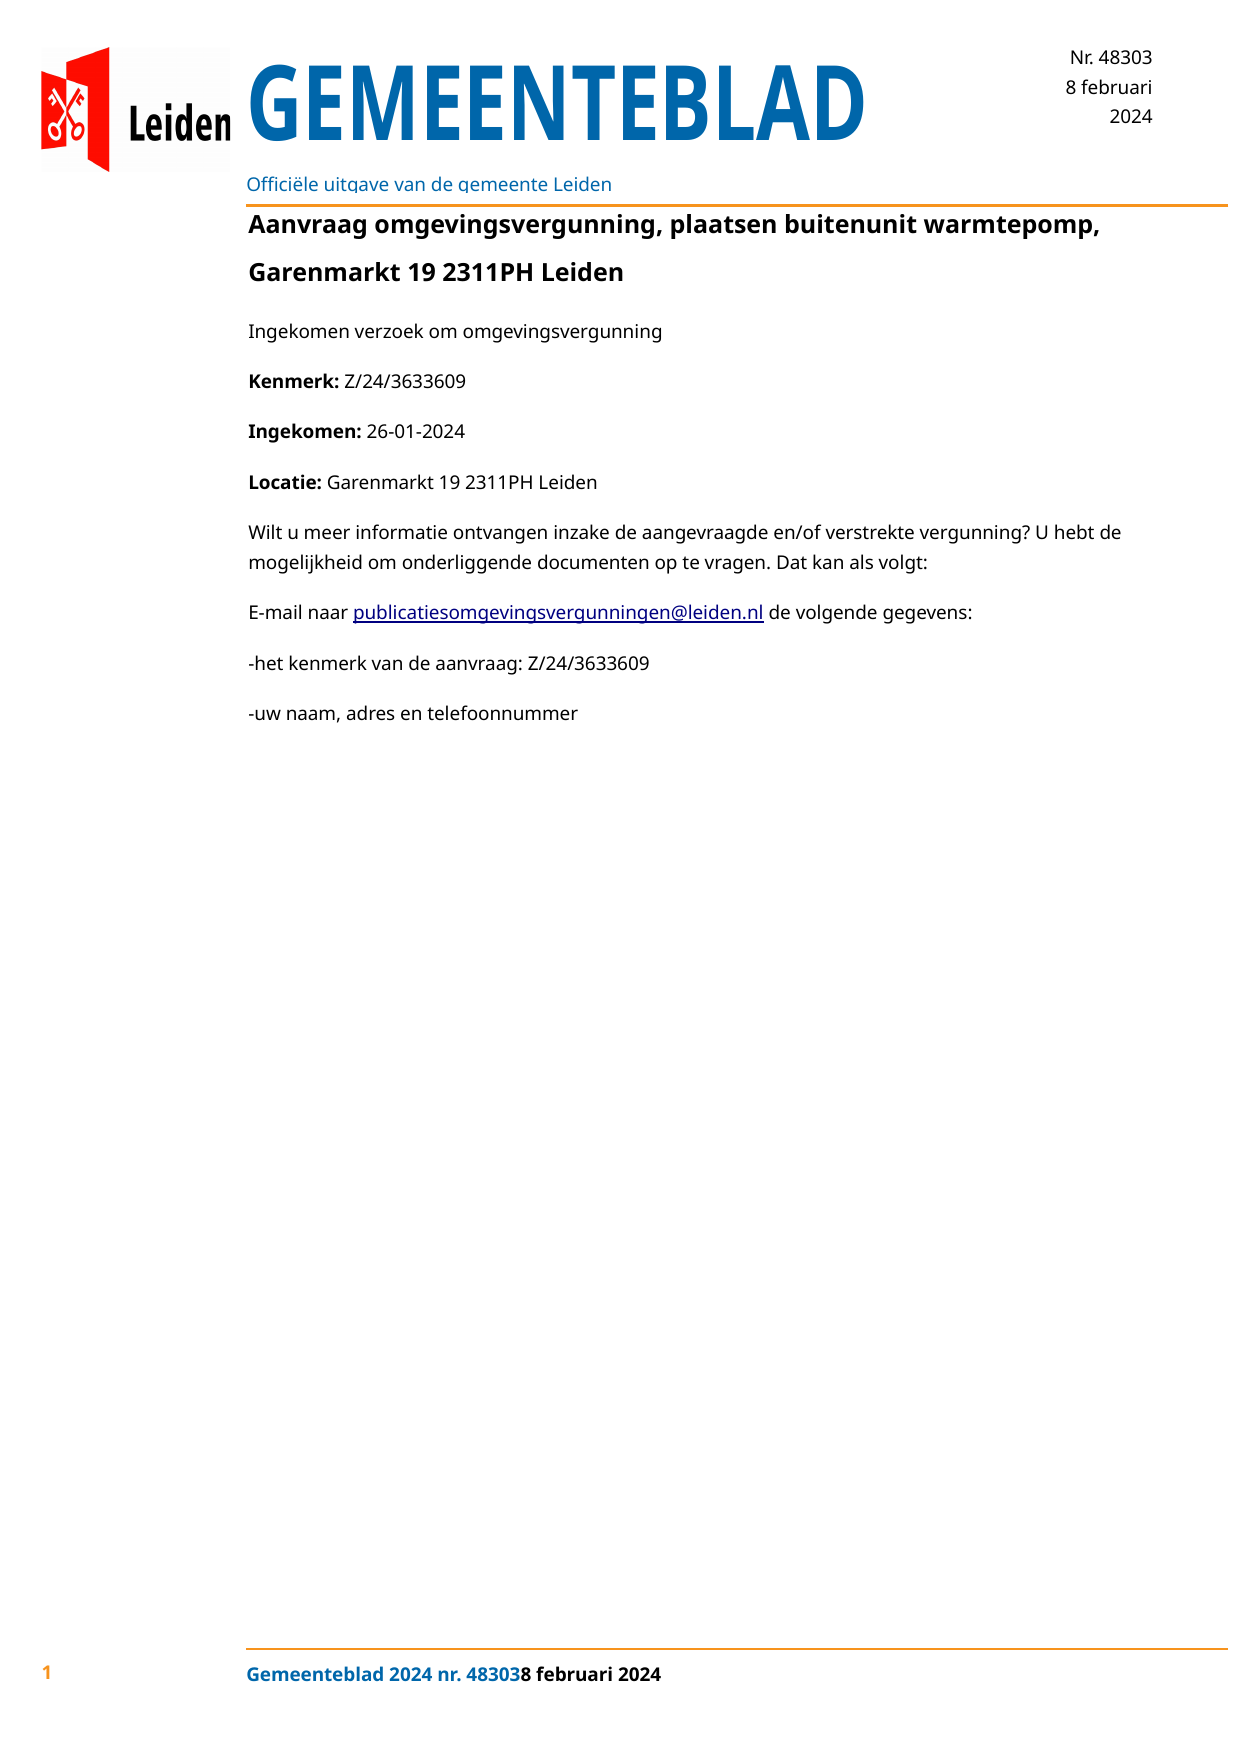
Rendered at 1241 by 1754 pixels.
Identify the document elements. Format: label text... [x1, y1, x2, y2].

text Wilt u meer informatie ontvangen inzake de aangevraagde en/of verstrekte vergunning? U hebt de mogelijkheid om onderliggende documenten op te vragen. Dat kan als volgt: [248, 519, 1152, 575]
picture [41, 47, 231, 172]
text Ingekomen: 26-01-2024 [248, 419, 1152, 444]
text -het kenmerk van de aanvraag: Z/24/3633609 [248, 650, 1152, 676]
text Locatie: Garenmarkt 19 2311PH Leiden [248, 469, 1152, 495]
text Kenmerk: Z/24/3633609 [248, 368, 1152, 394]
text -uw naam, adres en telefoonnummer [248, 700, 1152, 726]
text E-mail naar publicatiesomgevingsvergunningen@leiden.nl de volgende gegevens: [248, 599, 1152, 625]
text Aanvraag omgevingsvergunning, plaatsen buitenunit warmtepomp, Garenmarkt 19 2311PH Leiden [248, 207, 1152, 288]
text Ingekomen verzoek om omgevingsvergunning [248, 318, 1152, 344]
